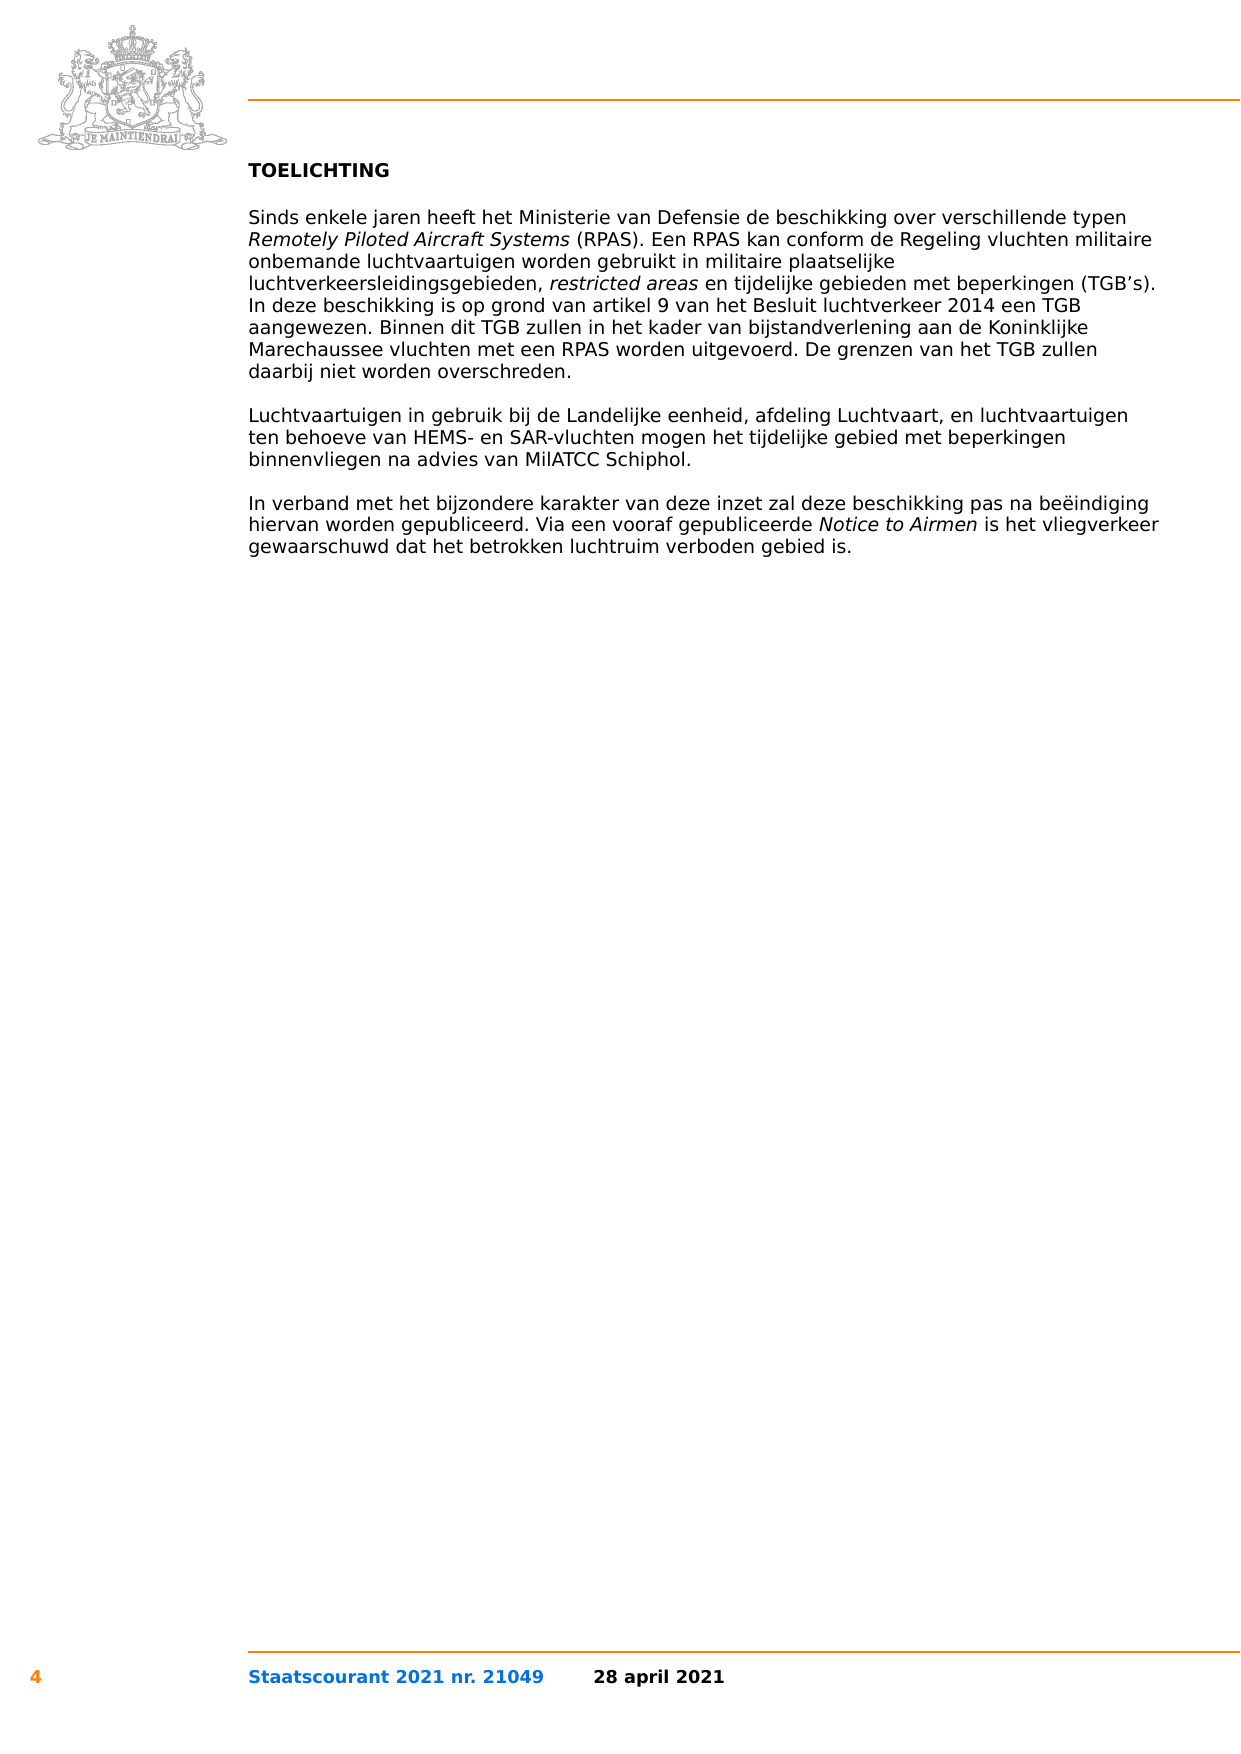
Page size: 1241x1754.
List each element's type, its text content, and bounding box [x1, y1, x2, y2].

text In verband met het bijzondere karakter van deze inzet zal deze beschikking pas na beëindiging hiervan worden gepubliceerd. Via een vooraf gepubliceerde Notice to Airmen is het vliegverkeer gewaarschuwd dat het betrokken luchtruim verboden gebied is. [248, 492, 1163, 558]
text Sinds enkele jaren heeft het Ministerie van Defensie de beschikking over verschillende typen Remotely Piloted Aircraft Systems (RPAS). Een RPAS kan conform de Regeling vluchten militaire onbemande luchtvaartuigen worden gebruikt in militaire plaatselijke luchtverkeersleidingsgebieden, restricted areas en tijdelijke gebieden met beperkingen (TGB’s). In deze beschikking is op grond van artikel 9 van het Besluit luchtverkeer 2014 een TGB aangewezen. Binnen dit TGB zullen in het kader van bijstandverlening aan de Koninklijke Marechaussee vluchten met een RPAS worden uitgevoerd. De grenzen van het TGB zullen daarbij niet worden overschreden. [248, 207, 1163, 383]
picture [38, 25, 227, 150]
text Luchtvaartuigen in gebruik bij de Landelijke eenheid, afdeling Luchtvaart, en luchtvaartuigen ten behoeve van HEMS- en SAR-vluchten mogen het tijdelijke gebied met beperkingen binnenvliegen na advies van MilATCC Schiphol. [248, 404, 1163, 471]
subtitle TOELICHTING [248, 160, 1163, 182]
